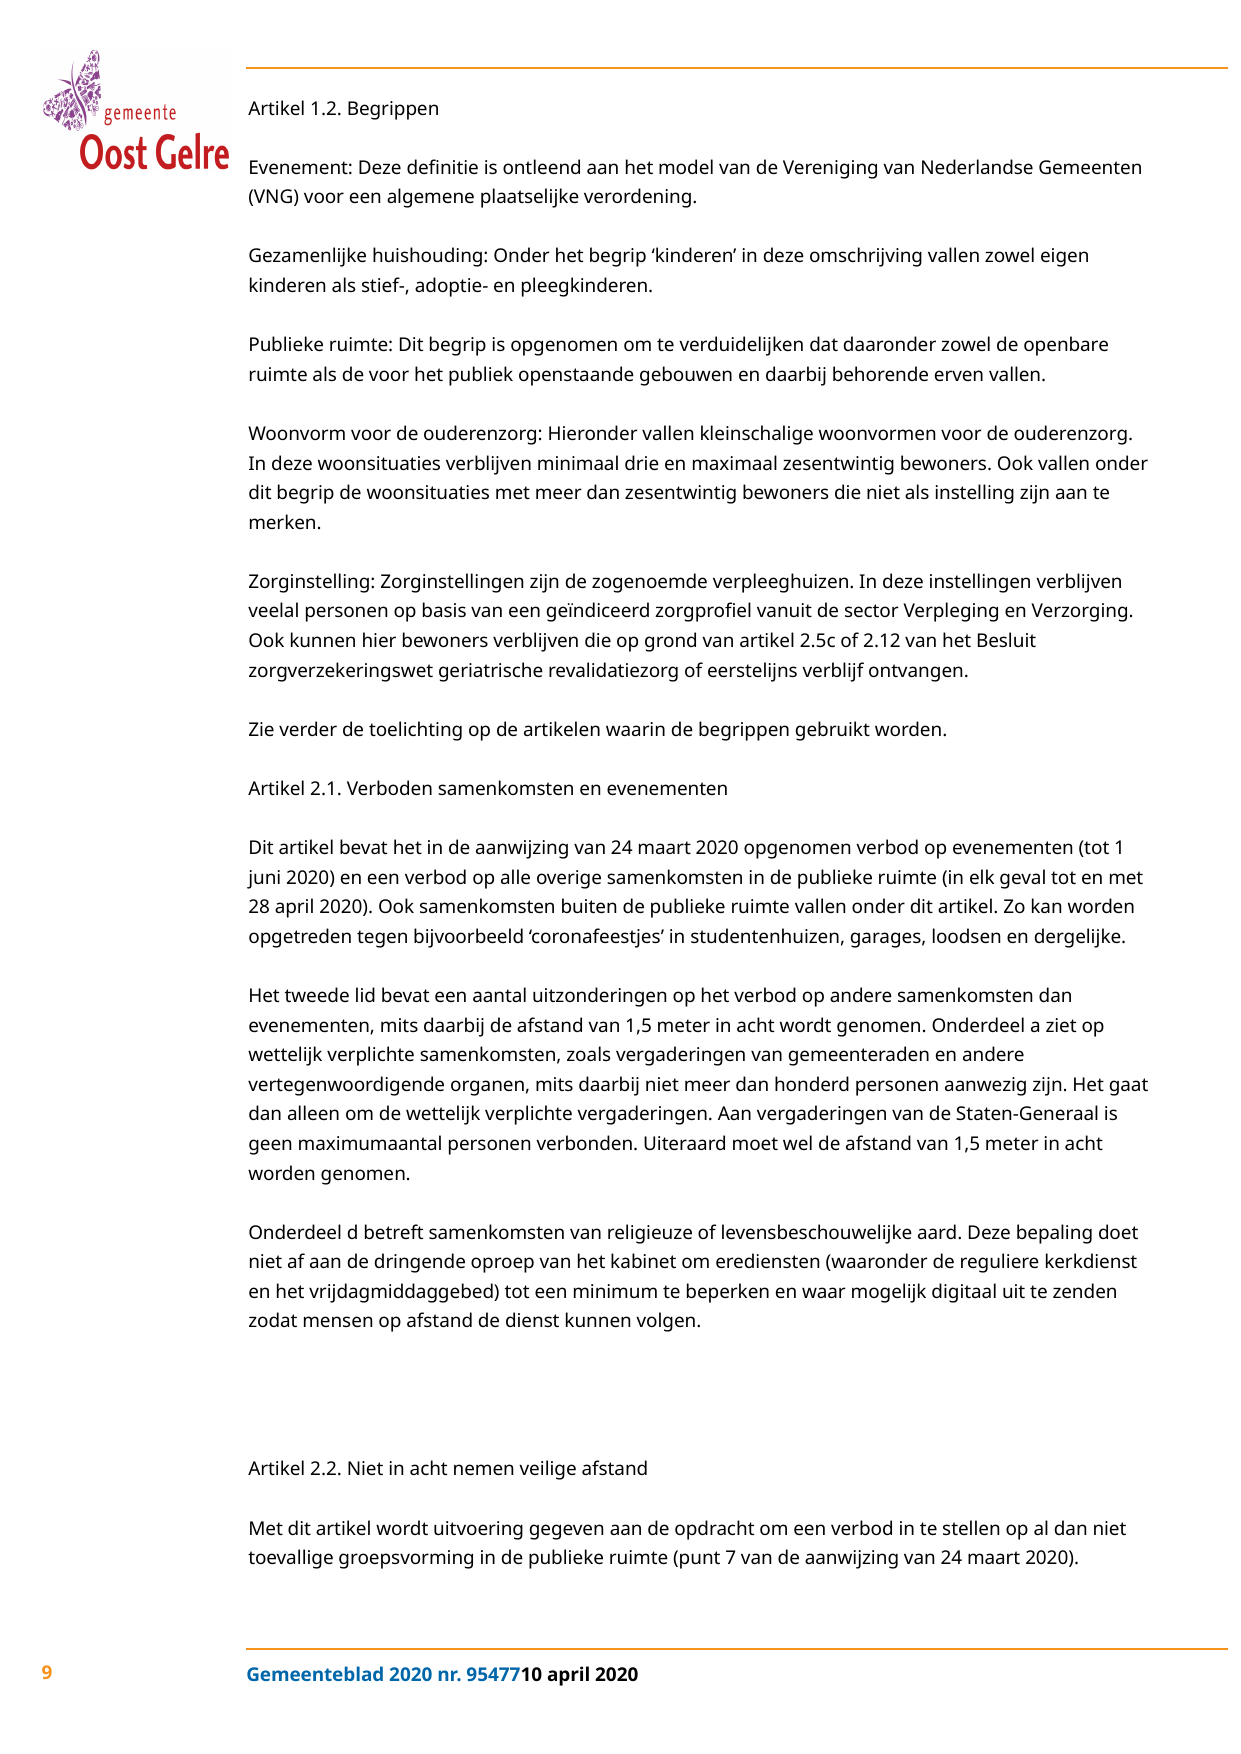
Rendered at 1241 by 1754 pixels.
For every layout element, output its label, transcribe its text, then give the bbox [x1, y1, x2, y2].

text Met dit artikel wordt uitvoering gegeven aan de opdracht om een verbod in te stellen op al dan niet toevallige groepsvorming in de publieke ruimte (punt 7 van de aanwijzing van 24 maart 2020). [248, 1515, 1152, 1570]
text Evenement: Deze definitie is ontleend aan het model van de Vereniging van Nederlandse Gemeenten (VNG) voor een algemene plaatselijke verordening. [248, 154, 1152, 209]
text Artikel 2.1. Verboden samenkomsten en evenementen [248, 775, 1152, 801]
text Onderdeel d betreft samenkomsten van religieuze of levensbeschouwelijke aard. Deze bepaling doet niet af aan de dringende oproep van het kabinet om erediensten (waaronder de reguliere kerkdienst en het vrijdagmiddaggebed) tot een minimum te beperken en waar mogelijk digitaal uit te zenden zodat mensen op afstand de dienst kunnen volgen. [248, 1219, 1152, 1333]
text Zie verder de toelichting op de artikelen waarin de begrippen gebruikt worden. [248, 716, 1152, 742]
text Artikel 2.2. Niet in acht nemen veilige afstand [248, 1456, 1152, 1481]
text Het tweede lid bevat een aantal uitzonderingen op het verbod op andere samenkomsten dan evenementen, mits daarbij de afstand van 1,5 meter in acht wordt genomen. Onderdeel a ziet op wettelijk verplichte samenkomsten, zoals vergaderingen van gemeenteraden en andere vertegenwoordigende organen, mits daarbij niet meer dan honderd personen aanwezig zijn. Het gaat dan alleen om de wettelijk verplichte vergaderingen. Aan vergaderingen van de Staten-Generaal is geen maximumaantal personen verbonden. Uiteraard moet wel de afstand van 1,5 meter in acht worden genomen. [248, 982, 1152, 1186]
text Gezamenlijke huishouding: Onder het begrip ‘kinderen’ in deze omschrijving vallen zowel eigen kinderen als stief-, adoptie- en pleegkinderen. [248, 243, 1152, 298]
text Zorginstelling: Zorginstellingen zijn de zogenoemde verpleeghuizen. In deze instellingen verblijven veelal personen op basis van een geïndiceerd zorgprofiel vanuit de sector Verpleging en Verzorging. Ook kunnen hier bewoners verblijven die op grond van artikel 2.5c of 2.12 van het Besluit zorgverzekeringswet geriatrische revalidatiezorg of eerstelijns verblijf ontvangen. [248, 568, 1152, 683]
text Publieke ruimte: Dit begrip is opgenomen om te verduidelijken dat daaronder zowel de openbare ruimte als de voor het publiek openstaande gebouwen en daarbij behorende erven vallen. [248, 331, 1152, 387]
text Dit artikel bevat het in de aanwijzing van 24 maart 2020 opgenomen verbod op evenementen (tot 1 juni 2020) en een verbod op alle overige samenkomsten in de publieke ruimte (in elk geval tot en met 28 april 2020). Ook samenkomsten buiten de publieke ruimte vallen onder dit artikel. Zo kan worden opgetreden tegen bijvoorbeeld ‘coronafeestjes’ in studentenhuizen, garages, loodsen en dergelijke. [248, 834, 1152, 949]
text Woonvorm voor de ouderenzorg: Hieronder vallen kleinschalige woonvormen voor de ouderenzorg. In deze woonsituaties verblijven minimaal drie en maximaal zesentwintig bewoners. Ook vallen onder dit begrip de woonsituaties met meer dan zesentwintig bewoners die niet als instelling zijn aan te merken. [248, 420, 1152, 535]
picture [41, 47, 231, 172]
text Artikel 1.2. Begrippen [248, 95, 1152, 121]
